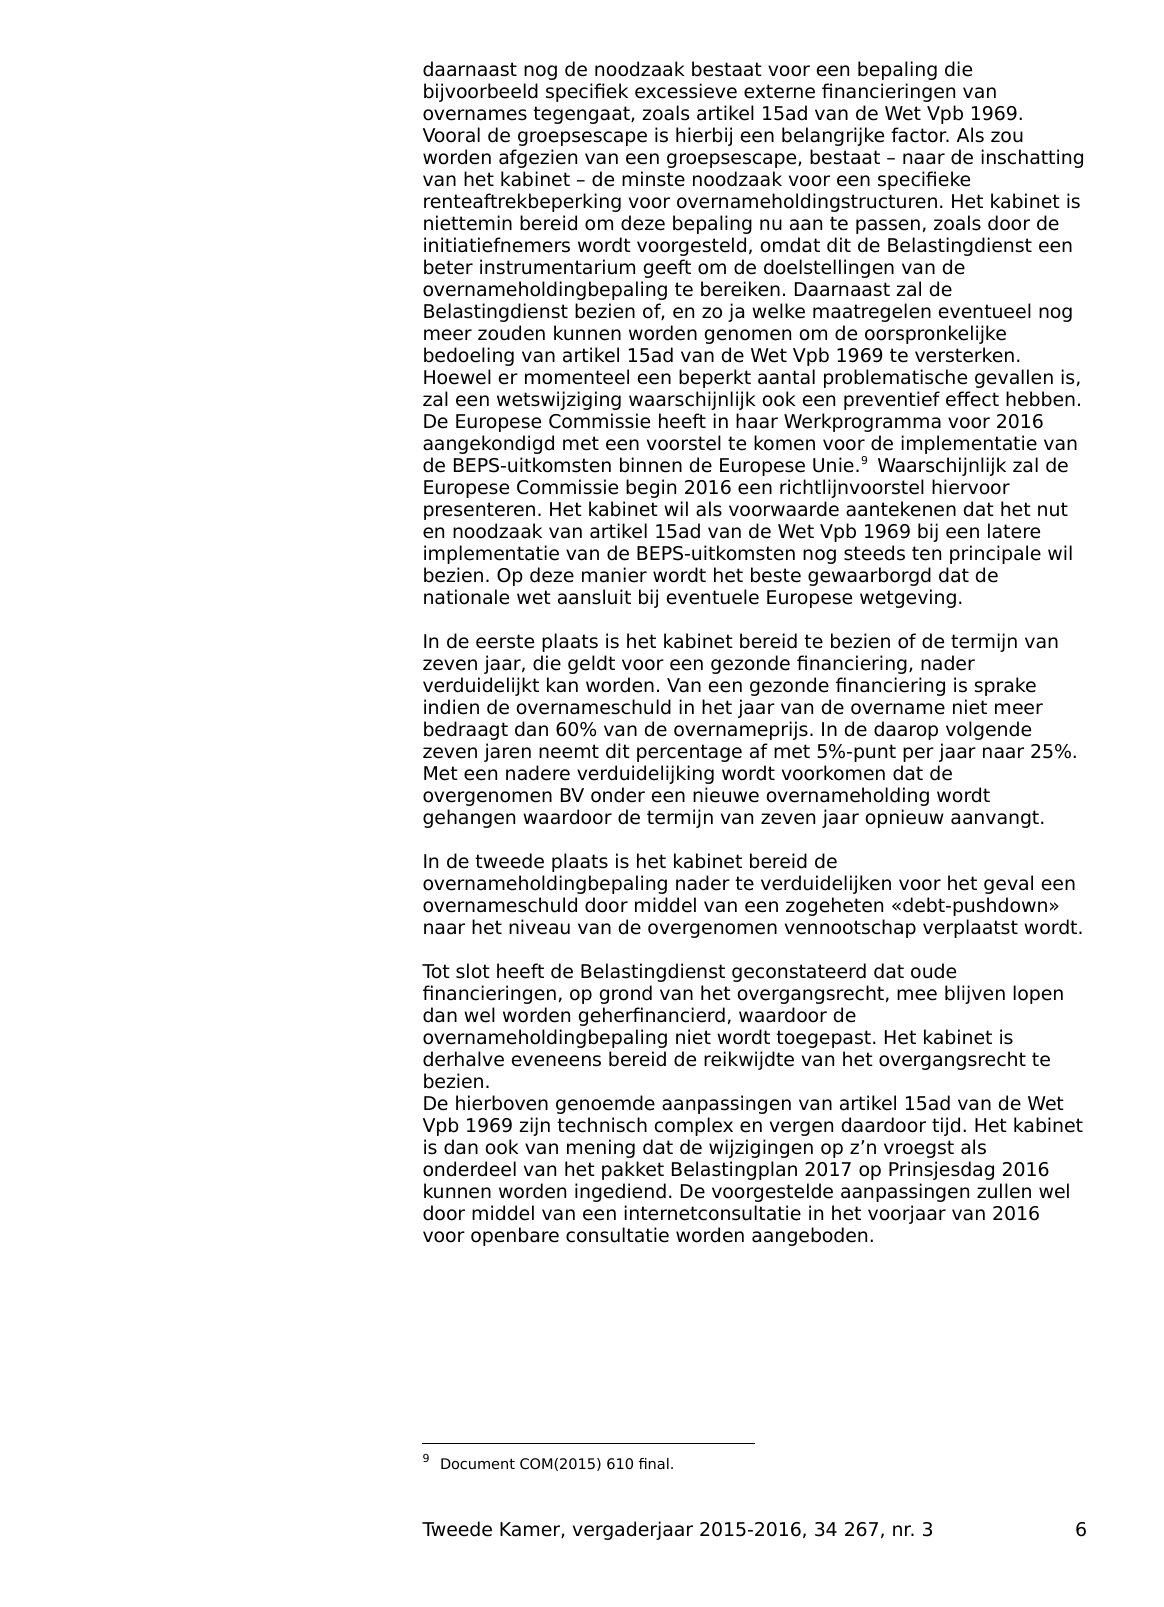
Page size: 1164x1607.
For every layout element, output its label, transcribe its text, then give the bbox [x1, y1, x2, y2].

text Document COM(2015) 610 final. [422, 1452, 1087, 1474]
text In de eerste plaats is het kabinet bereid te bezien of de termijn van zeven jaar, die geldt voor een gezonde financiering, nader verduidelijkt kan worden. Van een gezonde financiering is sprake indien de overnameschuld in het jaar van de overname niet meer bedraagt dan 60% van de overnameprijs. In de daarop volgende zeven jaren neemt dit percentage af met 5%-punt per jaar naar 25%. Met een nadere verduidelijking wordt voorkomen dat de overgenomen BV onder een nieuwe overnameholding wordt gehangen waardoor de termijn van zeven jaar opnieuw aanvangt. [422, 631, 1087, 828]
text De hierboven genoemde aanpassingen van artikel 15ad van de Wet Vpb 1969 zijn technisch complex en vergen daardoor tijd. Het kabinet is dan ook van mening dat de wijzigingen op z’n vroegst als onderdeel van het pakket Belastingplan 2017 op Prinsjesdag 2016 kunnen worden ingediend. De voorgestelde aanpassingen zullen wel door middel van een internetconsultatie in het voorjaar van 2016 voor openbare consultatie worden aangeboden. [422, 1093, 1087, 1247]
text In de tweede plaats is het kabinet bereid de overnameholdingbepaling nader te verduidelijken voor het geval een overnameschuld door middel van een zogeheten «debt-pushdown» naar het niveau van de overgenomen vennootschap verplaatst wordt. [422, 851, 1087, 939]
text Tot slot heeft de Belastingdienst geconstateerd dat oude financieringen, op grond van het overgangsrecht, mee blijven lopen dan wel worden geherfinancierd, waardoor de overnameholdingbepaling niet wordt toegepast. Het kabinet is derhalve eveneens bereid de reikwijdte van het overgangsrecht te bezien. [422, 961, 1087, 1093]
text daarnaast nog de noodzaak bestaat voor een bepaling die bijvoorbeeld specifiek excessieve externe financieringen van overnames tegengaat, zoals artikel 15ad van de Wet Vpb 1969. Vooral de groepsescape is hierbij een belangrijke factor. Als zou worden afgezien van een groepsescape, bestaat – naar de inschatting van het kabinet – de minste noodzaak voor een specifieke renteaftrekbeperking voor overnameholdingstructuren. Het kabinet is niettemin bereid om deze bepaling nu aan te passen, zoals door de initiatiefnemers wordt voorgesteld, omdat dit de Belastingdienst een beter instrumentarium geeft om de doelstellingen van de overnameholdingbepaling te bereiken. Daarnaast zal de Belastingdienst bezien of, en zo ja welke maatregelen eventueel nog meer zouden kunnen worden genomen om de oorspronkelijke bedoeling van artikel 15ad van de Wet Vpb 1969 te versterken. Hoewel er momenteel een beperkt aantal problematische gevallen is, zal een wetswijziging waarschijnlijk ook een preventief effect hebben. De Europese Commissie heeft in haar Werkprogramma voor 2016 aangekondigd met een voorstel te komen voor de implementatie van de BEPS-uitkomsten binnen de Europese Unie. Waarschijnlijk zal de Europese Commissie begin 2016 een richtlijnvoorstel hiervoor presenteren. Het kabinet wil als voorwaarde aantekenen dat het nut en noodzaak van artikel 15ad van de Wet Vpb 1969 bij een latere implementatie van de BEPS-uitkomsten nog steeds ten principale wil bezien. Op deze manier wordt het beste gewaarborgd dat de nationale wet aansluit bij eventuele Europese wetgeving. [422, 59, 1087, 608]
